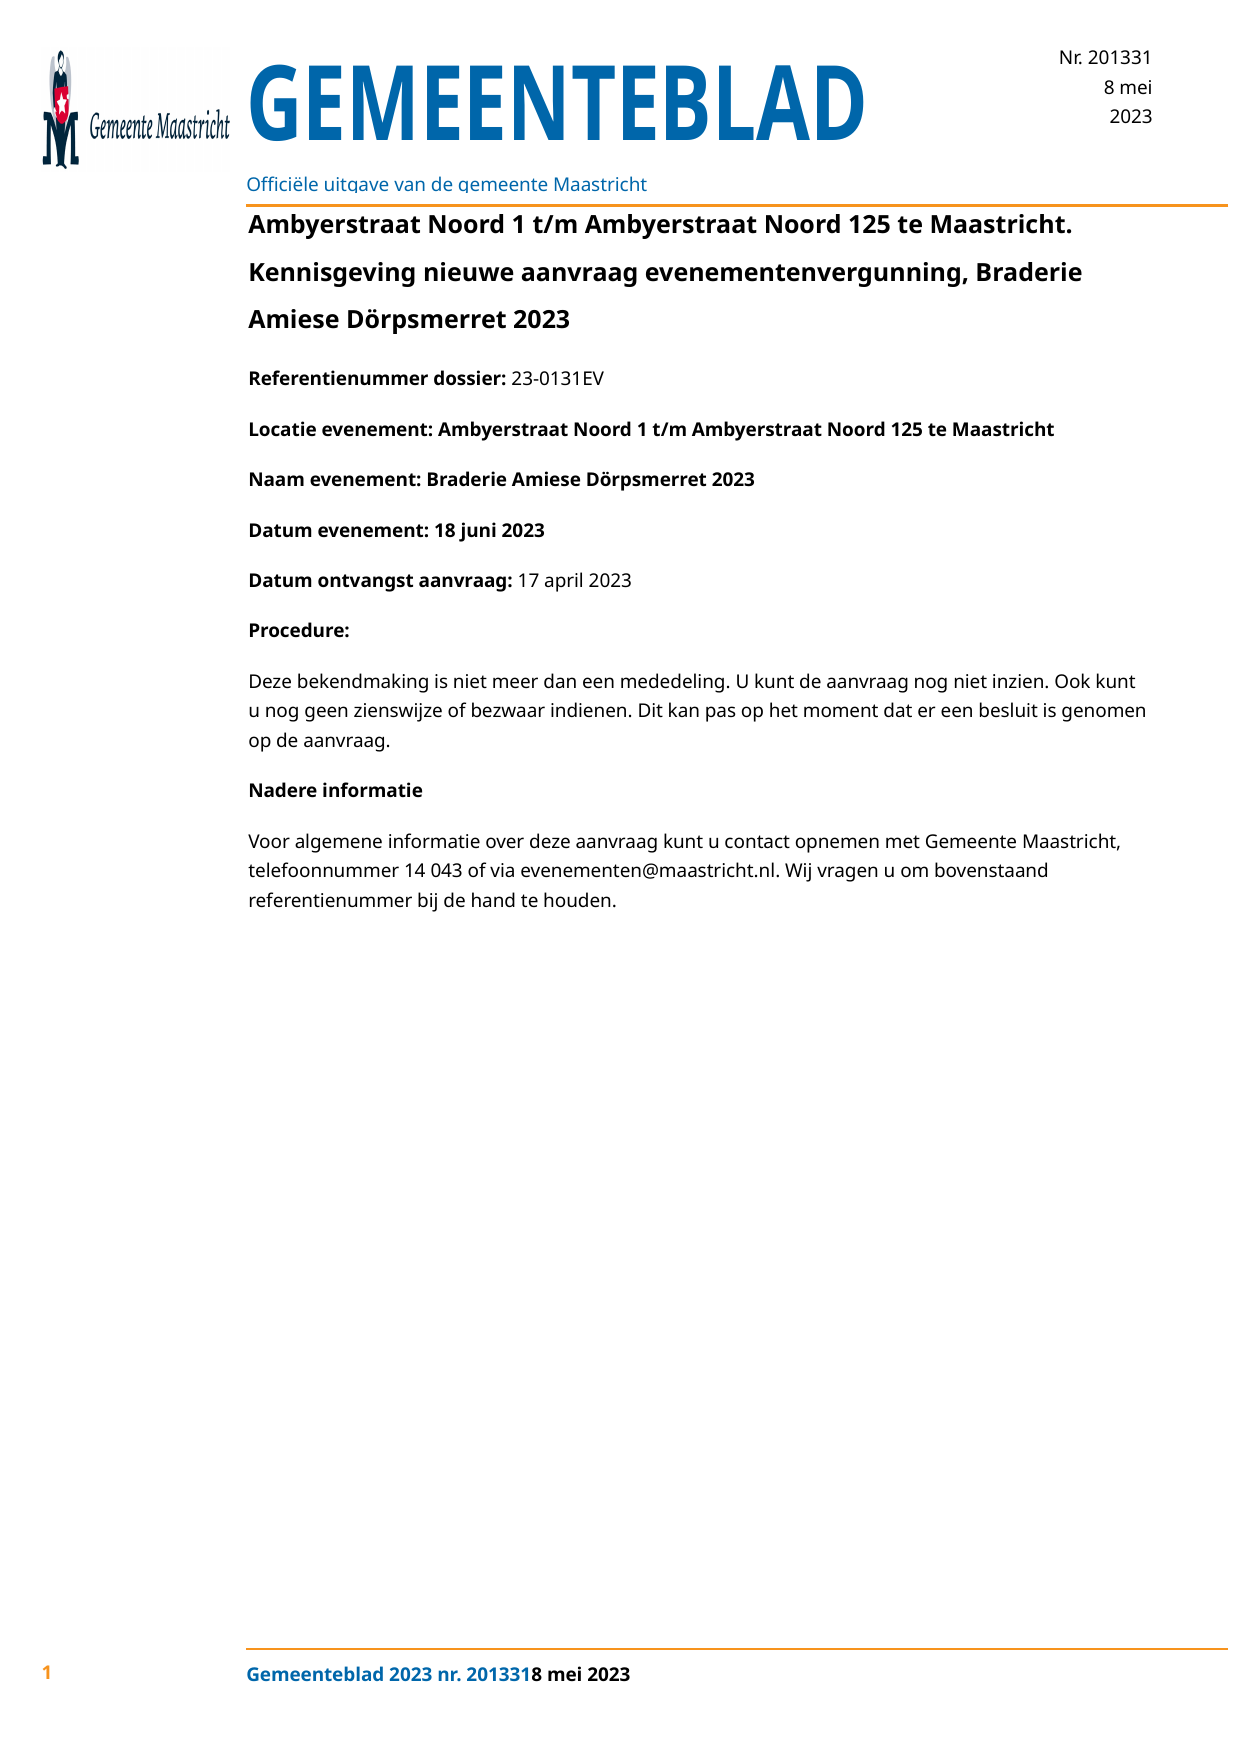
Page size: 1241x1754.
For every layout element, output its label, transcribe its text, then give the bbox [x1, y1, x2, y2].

text Datum ontvangst aanvraag: 17 april 2023 [248, 567, 1152, 593]
text Ambyerstraat Noord 1 t/m Ambyerstraat Noord 125 te Maastricht. Kennisgeving nieuwe aanvraag evenementenvergunning, Braderie Amiese Dörpsmerret 2023 [248, 207, 1152, 336]
text Referentienummer dossier: 23-0131EV [248, 366, 1152, 391]
text Nadere informatie [248, 778, 1152, 803]
text Datum evenement: 18 juni 2023 [248, 517, 1152, 542]
text Naam evenement: Braderie Amiese Dörpsmerret 2023 [248, 466, 1152, 492]
picture [41, 47, 231, 172]
text Procedure: [248, 618, 1152, 643]
text Locatie evenement: Ambyerstraat Noord 1 t/m Ambyerstraat Noord 125 te Maastricht [248, 416, 1152, 442]
text Deze bekendmaking is niet meer dan een mededeling. U kunt de aanvraag nog niet inzien. Ook kunt u nog geen zienswijze of bezwaar indienen. Dit kan pas op het moment dat er een besluit is genomen op de aanvraag. [248, 668, 1152, 753]
text Voor algemene informatie over deze aanvraag kunt u contact opnemen met Gemeente Maastricht, telefoonnummer 14 043 of via evenementen@maastricht.nl. Wij vragen u om bovenstaand referentienummer bij de hand te houden. [248, 828, 1152, 913]
